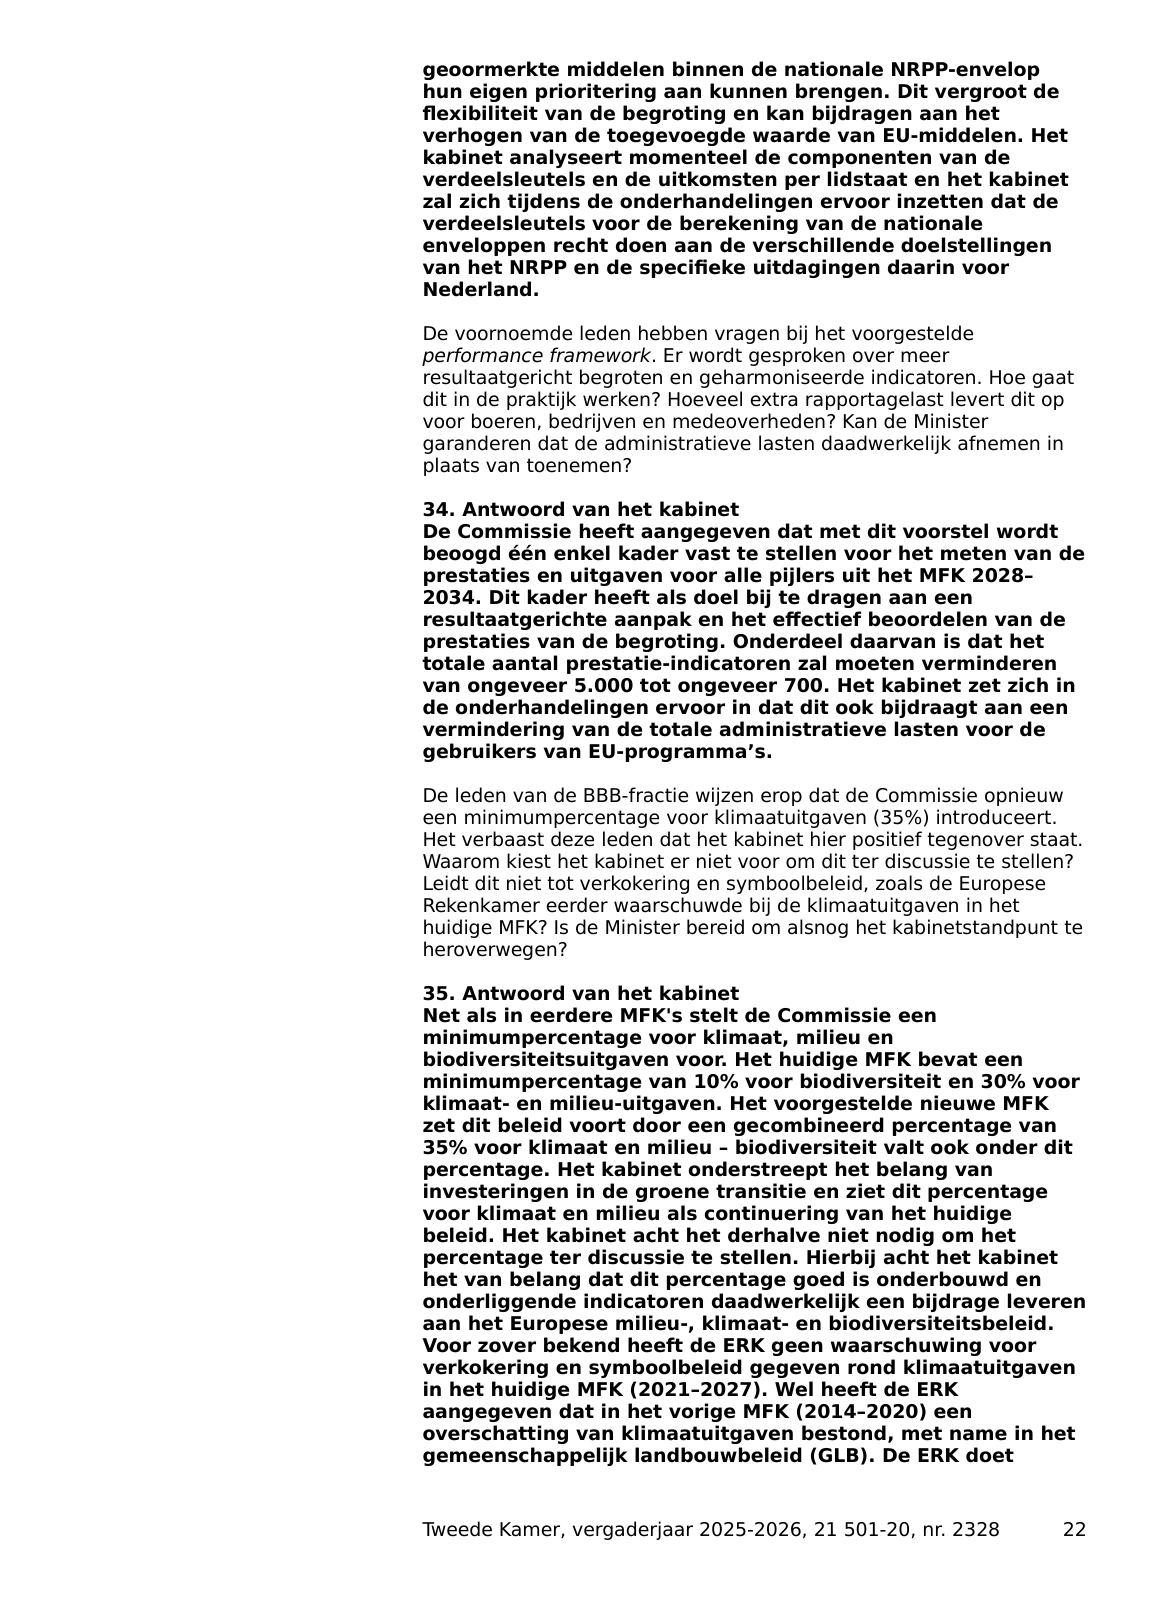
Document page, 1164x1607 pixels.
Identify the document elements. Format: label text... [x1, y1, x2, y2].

text 35. Antwoord van het kabinet [422, 983, 1087, 1005]
text De leden van de BBB-fractie wijzen erop dat de Commissie opnieuw een minimumpercentage voor klimaatuitgaven (35%) introduceert. Het verbaast deze leden dat het kabinet hier positief tegenover staat. Waarom kiest het kabinet er niet voor om dit ter discussie te stellen? Leidt dit niet tot verkokering en symboolbeleid, zoals de Europese Rekenkamer eerder waarschuwde bij de klimaatuitgaven in het huidige MFK? Is de Minister bereid om alsnog het kabinetstandpunt te heroverwegen? [422, 785, 1087, 961]
text geoormerkte middelen binnen de nationale NRPP-envelop hun eigen prioritering aan kunnen brengen. Dit vergroot de flexibiliteit van de begroting en kan bijdragen aan het verhogen van de toegevoegde waarde van EU-middelen. Het kabinet analyseert momenteel de componenten van de verdeelsleutels en de uitkomsten per lidstaat en het kabinet zal zich tijdens de onderhandelingen ervoor inzetten dat de verdeelsleutels voor de berekening van de nationale enveloppen recht doen aan de verschillende doelstellingen van het NRPP en de specifieke uitdagingen daarin voor Nederland. [422, 59, 1087, 301]
text 34. Antwoord van het kabinet [422, 499, 1087, 521]
text De voornoemde leden hebben vragen bij het voorgestelde performance framework. Er wordt gesproken over meer resultaatgericht begroten en geharmoniseerde indicatoren. Hoe gaat dit in de praktijk werken? Hoeveel extra rapportagelast levert dit op voor boeren, bedrijven en medeoverheden? Kan de Minister garanderen dat de administratieve lasten daadwerkelijk afnemen in plaats van toenemen? [422, 323, 1087, 477]
text De Commissie heeft aangegeven dat met dit voorstel wordt beoogd één enkel kader vast te stellen voor het meten van de prestaties en uitgaven voor alle pijlers uit het MFK 2028–2034. Dit kader heeft als doel bij te dragen aan een resultaatgerichte aanpak en het effectief beoordelen van de prestaties van de begroting. Onderdeel daarvan is dat het totale aantal prestatie-indicatoren zal moeten verminderen van ongeveer 5.000 tot ongeveer 700. Het kabinet zet zich in de onderhandelingen ervoor in dat dit ook bijdraagt aan een vermindering van de totale administratieve lasten voor de gebruikers van EU-programma’s. [422, 521, 1087, 763]
text Net als in eerdere MFK's stelt de Commissie een minimumpercentage voor klimaat, milieu en biodiversiteitsuitgaven voor. Het huidige MFK bevat een minimumpercentage van 10% voor biodiversiteit en 30% voor klimaat- en milieu-uitgaven. Het voorgestelde nieuwe MFK zet dit beleid voort door een gecombineerd percentage van 35% voor klimaat en milieu – biodiversiteit valt ook onder dit percentage. Het kabinet onderstreept het belang van investeringen in de groene transitie en ziet dit percentage voor klimaat en milieu als continuering van het huidige beleid. Het kabinet acht het derhalve niet nodig om het percentage ter discussie te stellen. Hierbij acht het kabinet het van belang dat dit percentage goed is onderbouwd en onderliggende indicatoren daadwerkelijk een bijdrage leveren aan het Europese milieu-, klimaat- en biodiversiteitsbeleid. Voor zover bekend heeft de ERK geen waarschuwing voor verkokering en symboolbeleid gegeven rond klimaatuitgaven in het huidige MFK (2021–2027). Wel heeft de ERK aangegeven dat in het vorige MFK (2014–2020) een overschatting van klimaatuitgaven bestond, met name in het gemeenschappelijk landbouwbeleid (GLB). De ERK doet [422, 1005, 1087, 1467]
